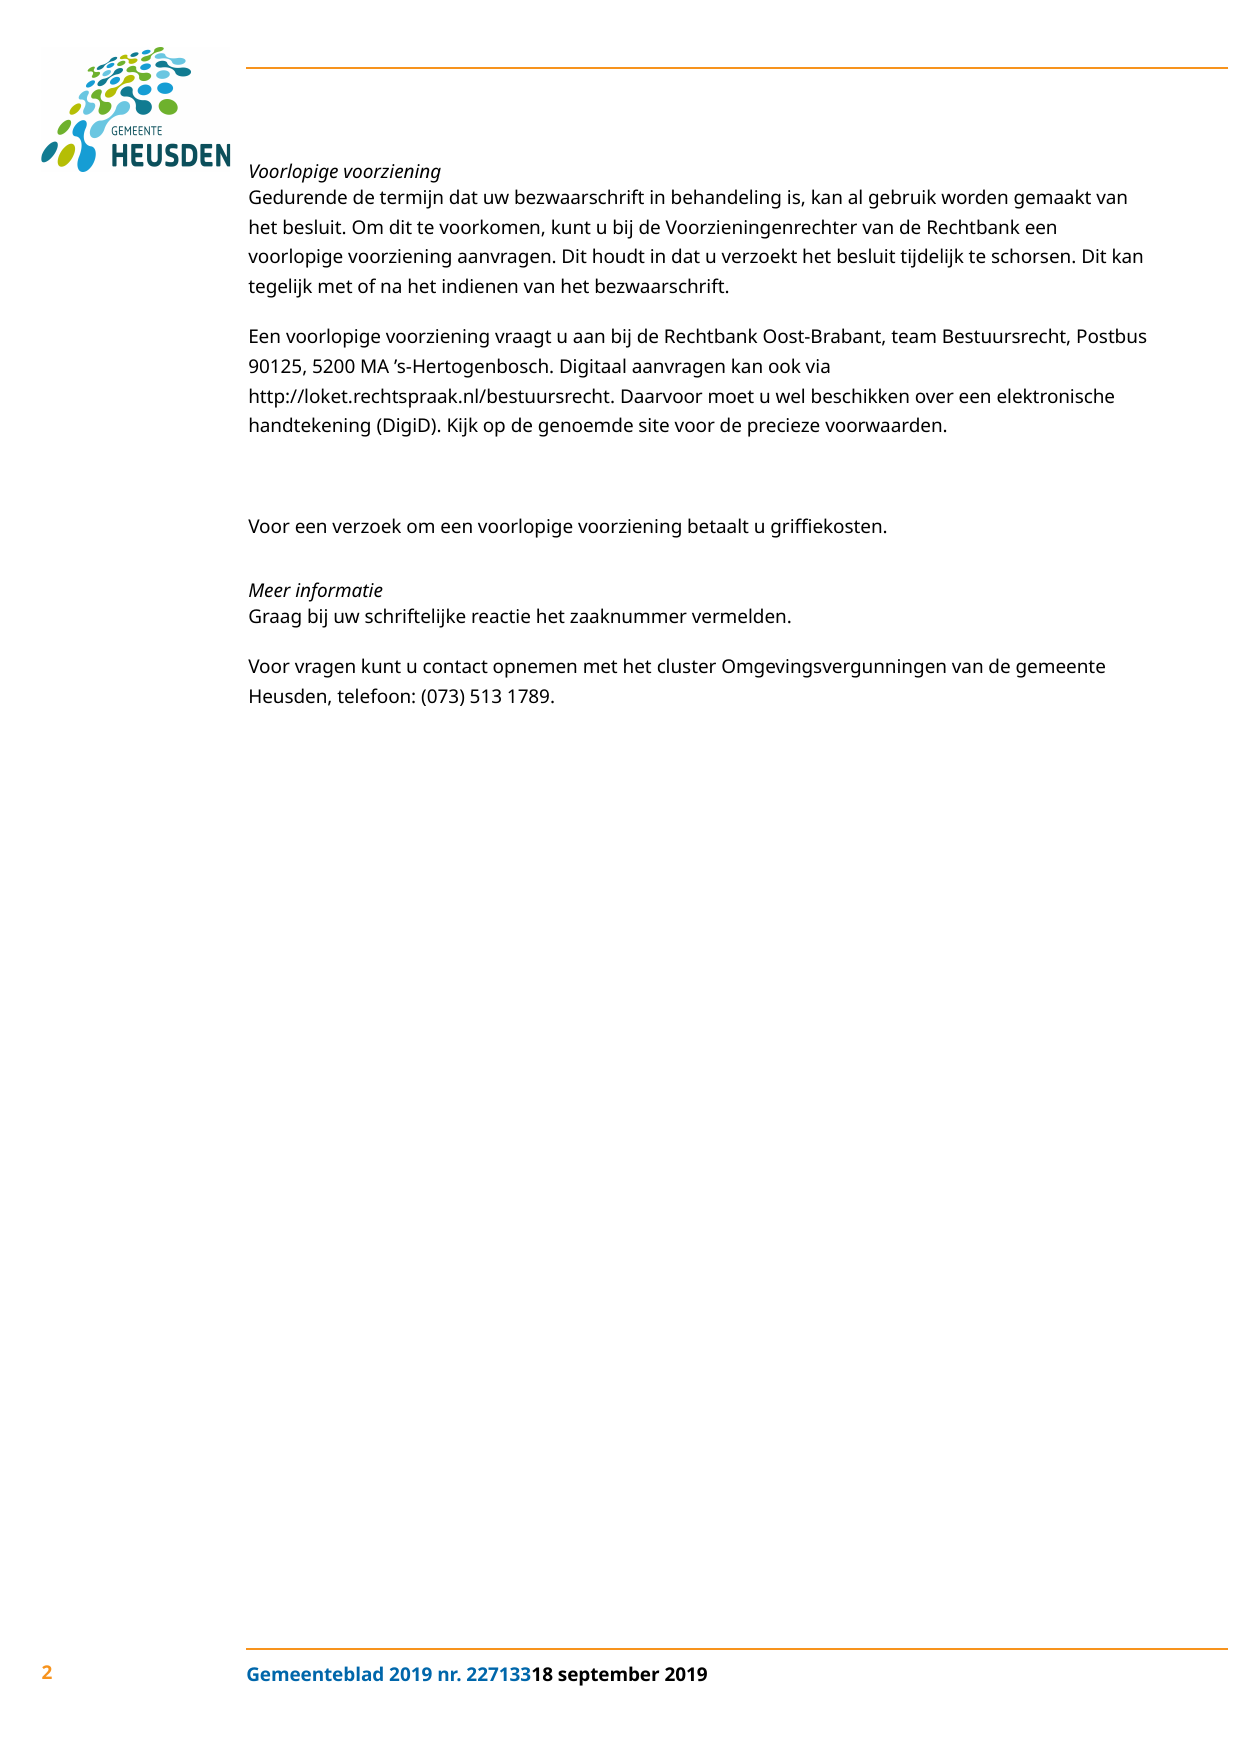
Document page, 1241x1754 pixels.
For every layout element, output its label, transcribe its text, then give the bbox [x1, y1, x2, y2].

text Graag bij uw schriftelijke reactie het zaaknummer vermelden. [248, 603, 1152, 629]
text Meer informatie [248, 577, 1152, 603]
text Voor vragen kunt u contact opnemen met het cluster Omgevingsvergunningen van de gemeente Heusden, telefoon: (073) 513 1789. [248, 653, 1152, 709]
text Voor een verzoek om een voorlopige voorziening betaalt u griffiekosten. [248, 513, 1152, 539]
text Voorlopige voorziening [248, 159, 1152, 184]
text Een voorlopige voorziening vraagt u aan bij de Rechtbank Oost-Brabant, team Bestuursrecht, Postbus 90125, 5200 MA ’s-Hertogenbosch. Digitaal aanvragen kan ook via http://loket.rechtspraak.nl/bestuursrecht. Daarvoor moet u wel beschikken over een elektronische handtekening (DigiD). Kijk op de genoemde site voor de precieze voorwaarden. [248, 324, 1152, 438]
text Gedurende de termijn dat uw bezwaarschrift in behandeling is, kan al gebruik worden gemaakt van het besluit. Om dit te voorkomen, kunt u bij de Voorzieningenrechter van de Rechtbank een voorlopige voorziening aanvragen. Dit houdt in dat u verzoekt het besluit tijdelijk te schorsen. Dit kan tegelijk met of na het indienen van het bezwaarschrift. [248, 184, 1152, 299]
picture [41, 47, 231, 172]
